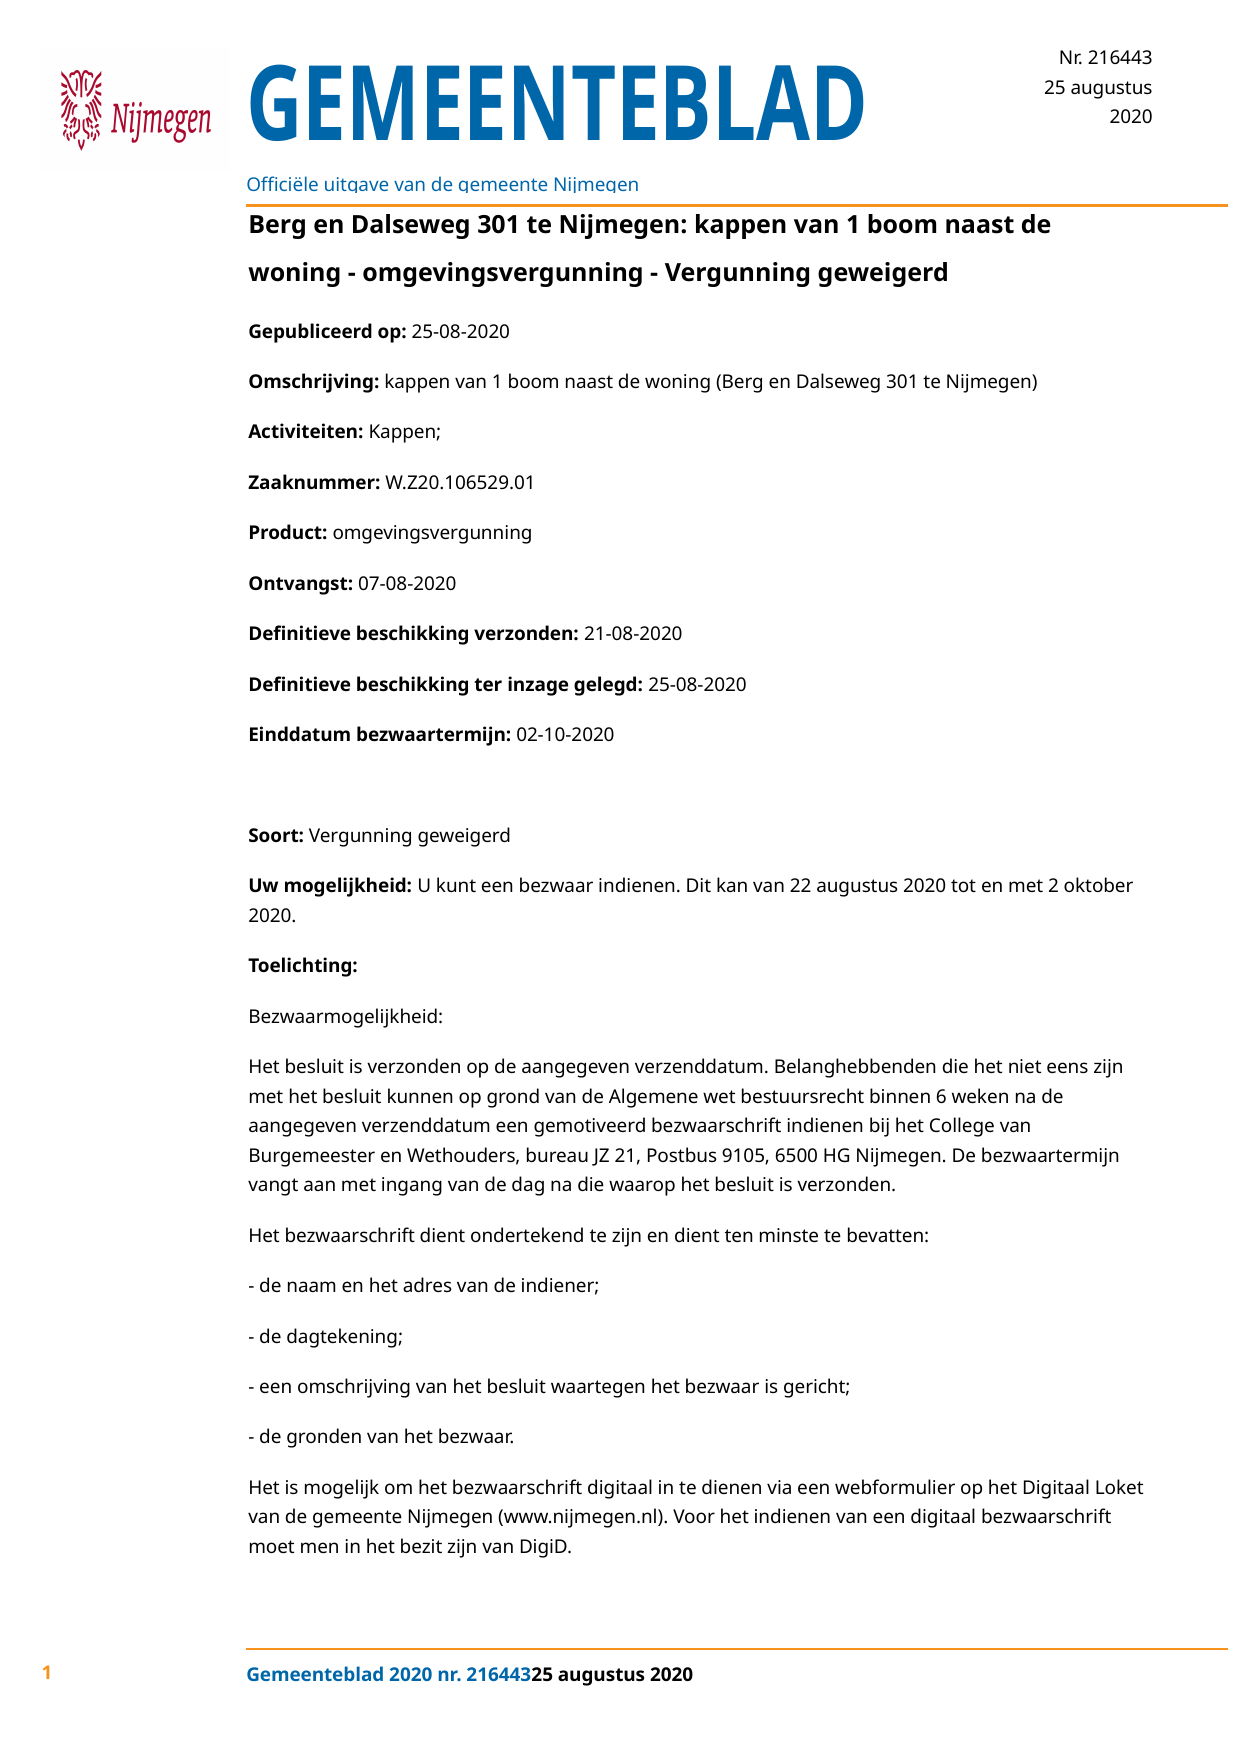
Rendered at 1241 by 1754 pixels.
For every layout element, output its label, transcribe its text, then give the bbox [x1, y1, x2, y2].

text Het besluit is verzonden op de aangegeven verzenddatum. Belanghebbenden die het niet eens zijn met het besluit kunnen op grond van de Algemene wet bestuursrecht binnen 6 weken na de aangegeven verzenddatum een gemotiveerd bezwaarschrift indienen bij het College van Burgemeester en Wethouders, bureau JZ 21, Postbus 9105, 6500 HG Nijmegen. De bezwaartermijn vangt aan met ingang van de dag na die waarop het besluit is verzonden. [248, 1053, 1152, 1197]
text Ontvangst: 07-08-2020 [248, 570, 1152, 596]
text - een omschrijving van het besluit waartegen het bezwaar is gericht; [248, 1373, 1152, 1399]
text - de dagtekening; [248, 1323, 1152, 1349]
text - de gronden van het bezwaar. [248, 1424, 1152, 1449]
text Het is mogelijk om het bezwaarschrift digitaal in te dienen via een webformulier op het Digitaal Loket van de gemeente Nijmegen (www.nijmegen.nl). Voor het indienen van een digitaal bezwaarschrift moet men in het bezit zijn van DigiD. [248, 1474, 1152, 1559]
text Uw mogelijkheid: U kunt een bezwaar indienen. Dit kan van 22 augustus 2020 tot en met 2 oktober 2020. [248, 872, 1152, 928]
text Soort: Vergunning geweigerd [248, 822, 1152, 848]
text - de naam en het adres van de indiener; [248, 1272, 1152, 1298]
text Bezwaarmogelijkheid: [248, 1003, 1152, 1029]
text Zaaknummer: W.Z20.106529.01 [248, 469, 1152, 495]
text Definitieve beschikking verzonden: 21-08-2020 [248, 620, 1152, 646]
text Het bezwaarschrift dient ondertekend te zijn en dient ten minste te bevatten: [248, 1222, 1152, 1248]
text Gepubliceerd op: 25-08-2020 [248, 318, 1152, 344]
picture [41, 47, 231, 172]
text Toelichting: [248, 952, 1152, 978]
text Activiteiten: Kappen; [248, 419, 1152, 444]
text Omschrijving: kappen van 1 boom naast de woning (Berg en Dalseweg 301 te Nijmegen) [248, 368, 1152, 394]
text Definitieve beschikking ter inzage gelegd: 25-08-2020 [248, 671, 1152, 697]
text Einddatum bezwaartermijn: 02-10-2020 [248, 721, 1152, 747]
text Product: omgevingsvergunning [248, 519, 1152, 545]
text Berg en Dalseweg 301 te Nijmegen: kappen van 1 boom naast de woning - omgevingsvergunning - Vergunning geweigerd [248, 207, 1152, 288]
